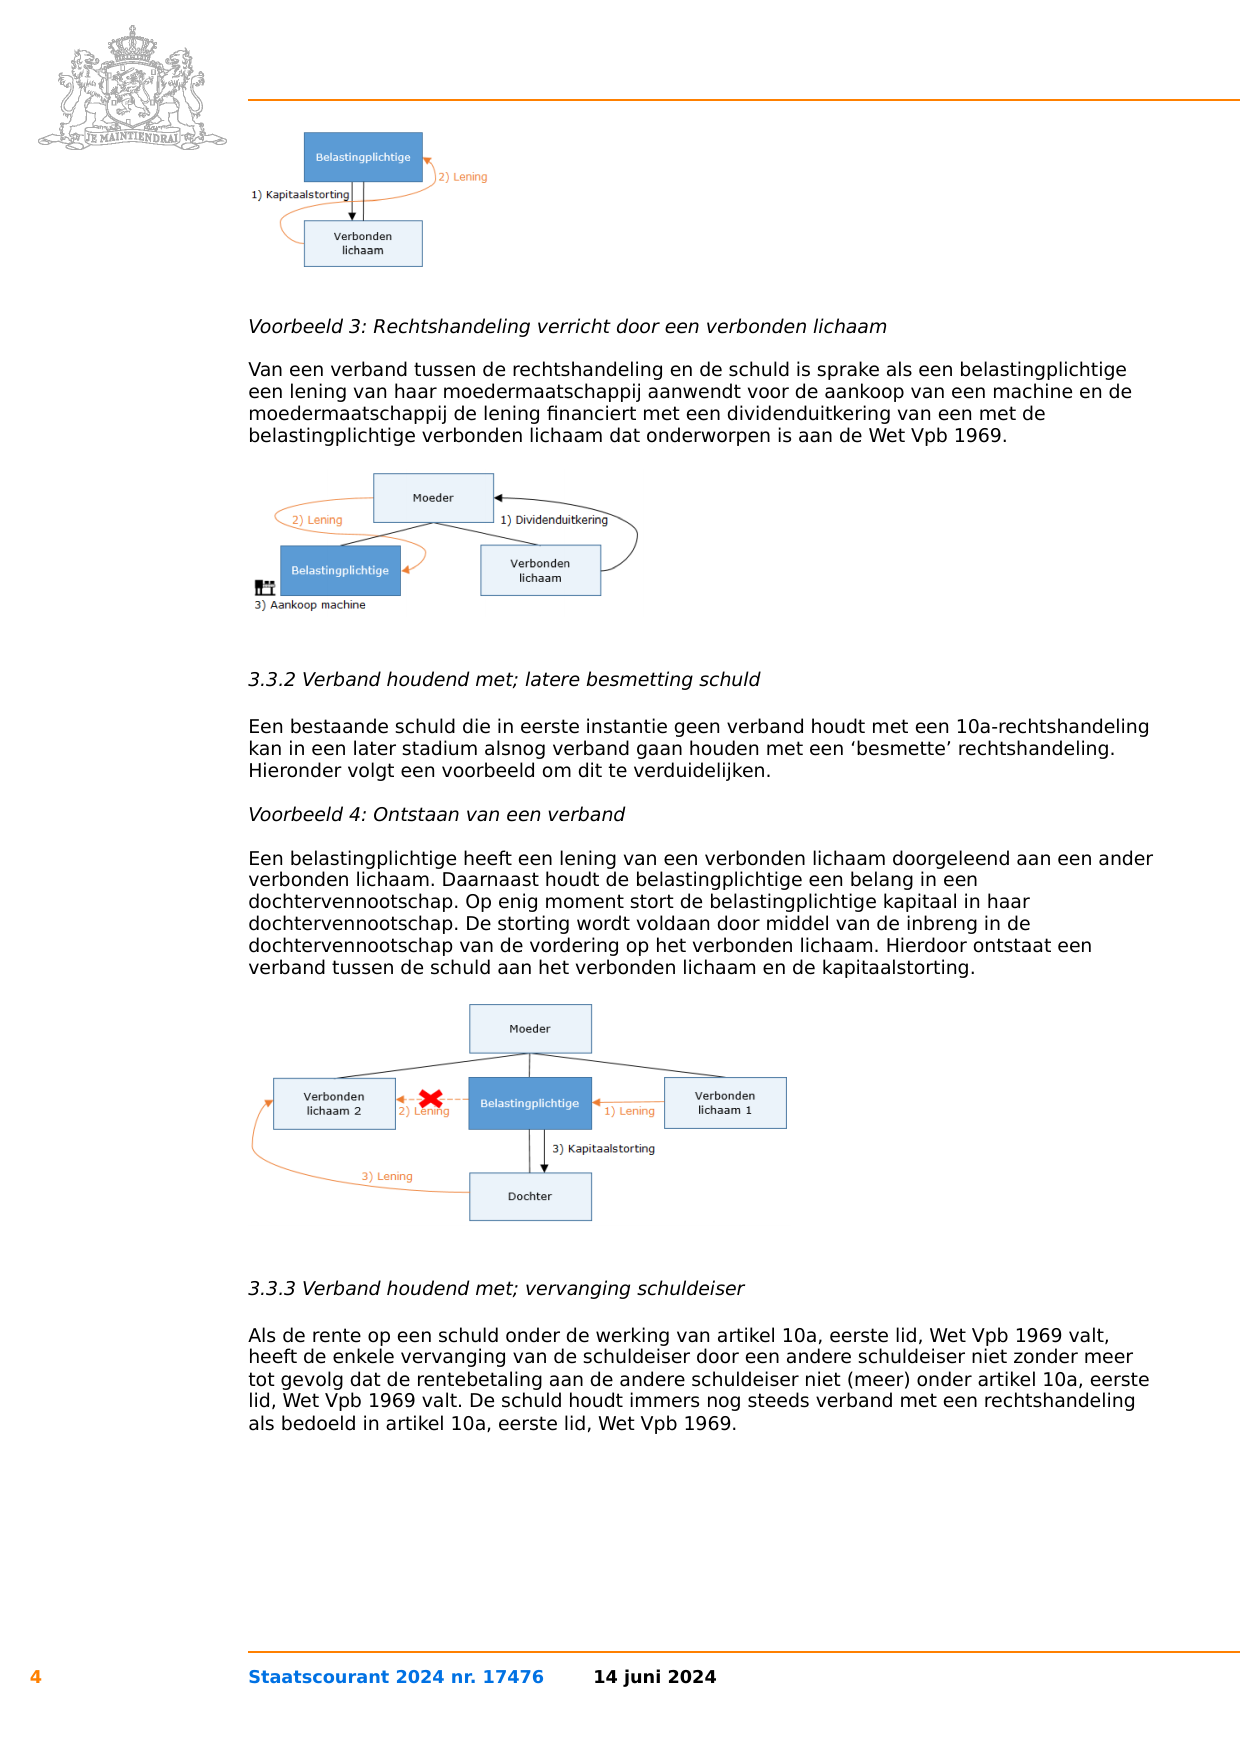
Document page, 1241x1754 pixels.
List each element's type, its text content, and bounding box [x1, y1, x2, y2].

text Een belastingplichtige heeft een lening van een verbonden lichaam doorgeleend aan een ander verbonden lichaam. Daarnaast houdt de belastingplichtige een belang in een dochtervennootschap. Op enig moment stort de belastingplichtige kapitaal in haar dochtervennootschap. De storting wordt voldaan door middel van de inbreng in de dochtervennootschap van de vordering op het verbonden lichaam. Hierdoor ontstaat een verband tussen de schuld aan het verbonden lichaam en de kapitaalstorting. [248, 847, 1163, 979]
picture [248, 1001, 792, 1226]
picture [248, 130, 490, 272]
picture [38, 25, 227, 150]
subtitle 3.3.3 Verband houdend met; vervanging schuldeiser [248, 1277, 1163, 1299]
subtitle 3.3.2 Verband houdend met; latere besmetting schuld [248, 669, 1163, 691]
picture [248, 469, 644, 617]
text Van een verband tussen de rechtshandeling en de schuld is sprake als een belastingplichtige een lening van haar moedermaatschappij aanwendt voor de aankoop van een machine en de moedermaatschappij de lening financiert met een dividenduitkering van een met de belastingplichtige verbonden lichaam dat onderworpen is aan de Wet Vpb 1969. [248, 359, 1163, 447]
subtitle Voorbeeld 4: Ontstaan van een verband [248, 803, 1163, 826]
subtitle Voorbeeld 3: Rechtshandeling verricht door een verbonden lichaam [248, 316, 1163, 337]
text Als de rente op een schuld onder de werking van artikel 10a, eerste lid, Wet Vpb 1969 valt, heeft de enkele vervanging van de schuldeiser door een andere schuldeiser niet zonder meer tot gevolg dat de rentebetaling aan de andere schuldeiser niet (meer) onder artikel 10a, eerste lid, Wet Vpb 1969 valt. De schuld houdt immers nog steeds verband met een rechtshandeling als bedoeld in artikel 10a, eerste lid, Wet Vpb 1969. [248, 1324, 1163, 1434]
text Een bestaande schuld die in eerste instantie geen verband houdt met een 10a-rechtshandeling kan in een later stadium alsnog verband gaan houden met een ‘besmette’ rechtshandeling. Hieronder volgt een voorbeeld om dit te verduidelijken. [248, 716, 1163, 782]
